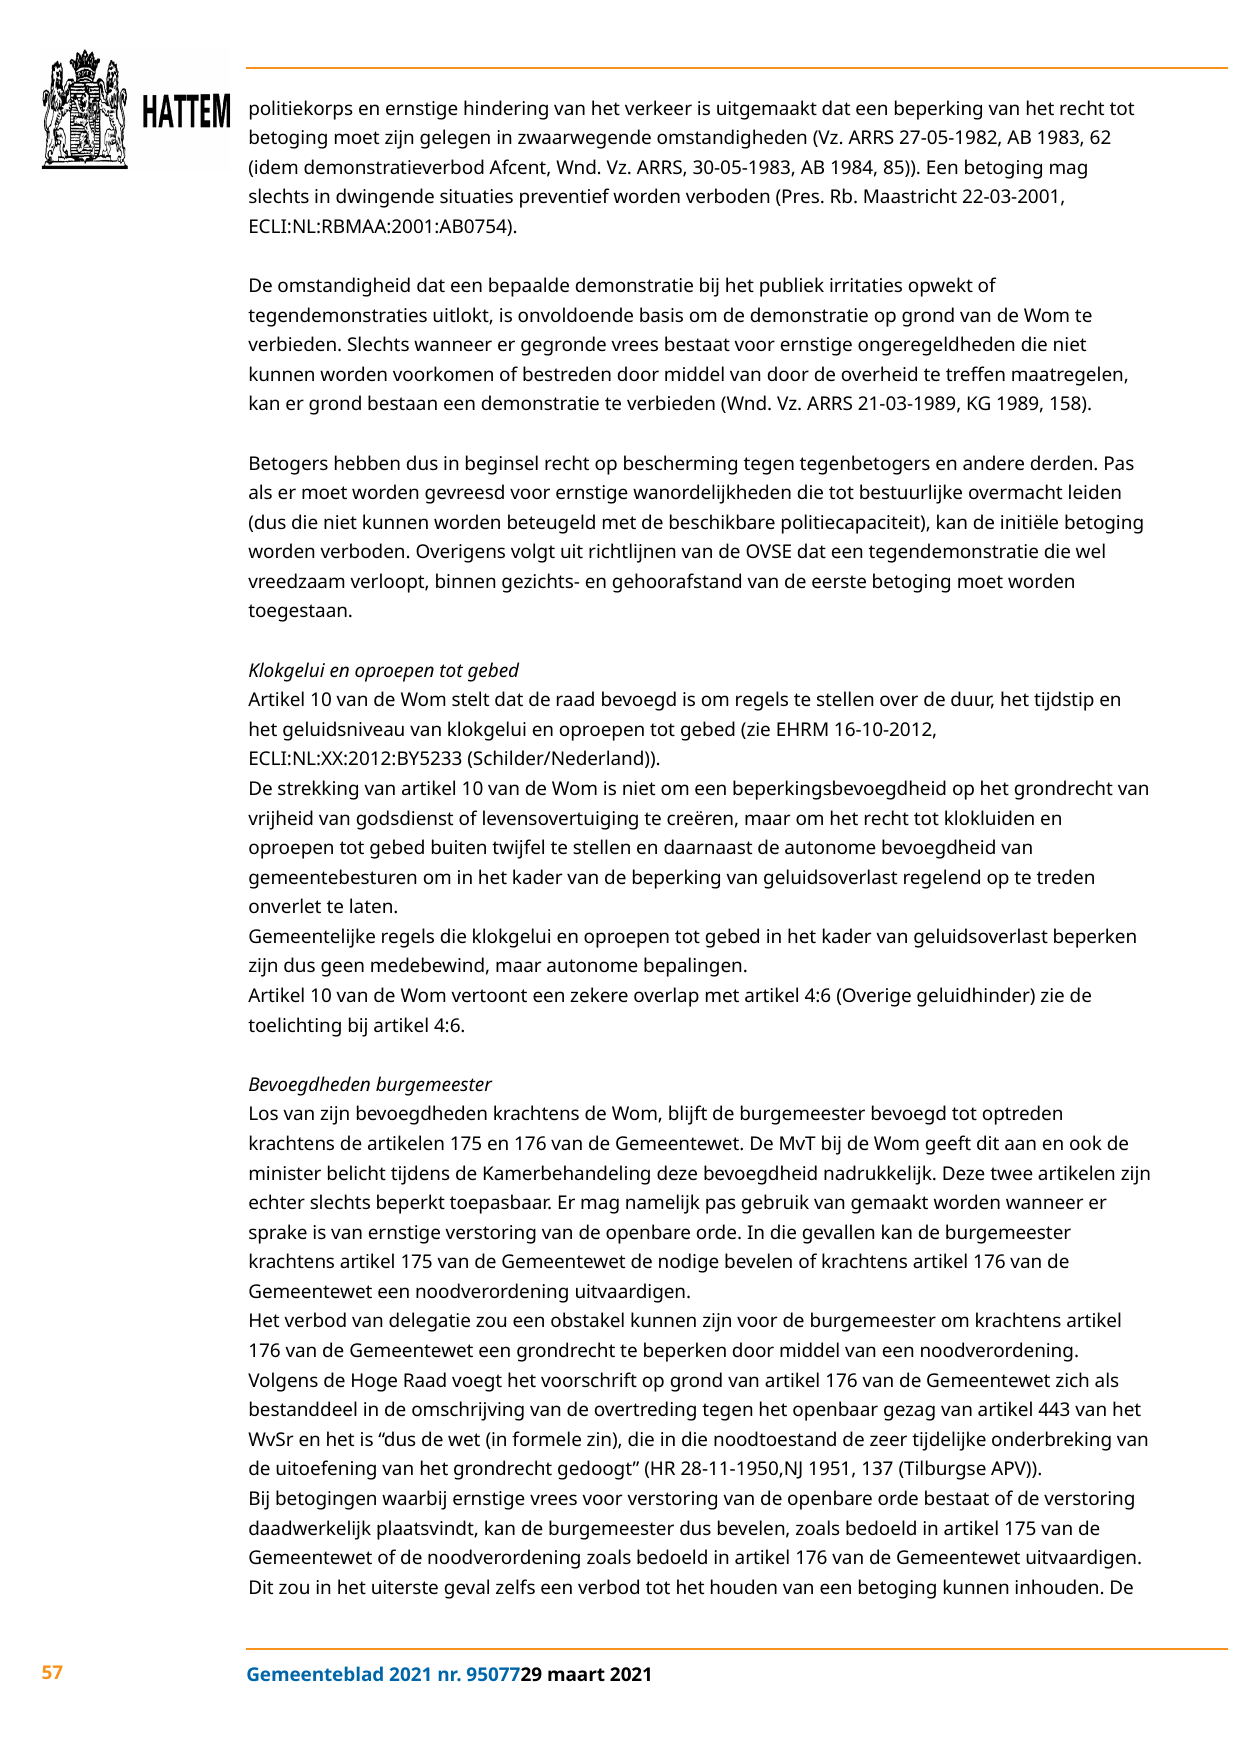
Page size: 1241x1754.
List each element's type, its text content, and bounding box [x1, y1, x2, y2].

picture [41, 47, 231, 172]
text Gemeentelijke regels die klokgelui en oproepen tot gebed in het kader van geluidsoverlast beperken zijn dus geen medebewind, maar autonome bepalingen. [248, 923, 1152, 978]
text Bij betogingen waarbij ernstige vrees voor verstoring van de openbare orde bestaat of de verstoring daadwerkelijk plaatsvindt, kan de burgemeester dus bevelen, zoals bedoeld in artikel 175 van de Gemeentewet of de noodverordening zoals bedoeld in artikel 176 van de Gemeentewet uitvaardigen. Dit zou in het uiterste geval zelfs een verbod tot het houden van een betoging kunnen inhouden. De [248, 1485, 1152, 1600]
text Los van zijn bevoegdheden krachtens de Wom, blijft de burgemeester bevoegd tot optreden krachtens de artikelen 175 en 176 van de Gemeentewet. De MvT bij de Wom geeft dit aan en ook de minister belicht tijdens de Kamerbehandeling deze bevoegdheid nadrukkelijk. Deze twee artikelen zijn echter slechts beperkt toepasbaar. Er mag namelijk pas gebruik van gemaakt worden wanneer er sprake is van ernstige verstoring van de openbare orde. In die gevallen kan de burgemeester krachtens artikel 175 van de Gemeentewet de nodige bevelen of krachtens artikel 176 van de Gemeentewet een noodverordening uitvaardigen. [248, 1101, 1152, 1304]
text Artikel 10 van de Wom stelt dat de raad bevoegd is om regels te stellen over de duur, het tijdstip en het geluidsniveau van klokgelui en oproepen tot gebed (zie EHRM 16-10-2012, ECLI:NL:XX:2012:BY5233 (Schilder/Nederland)). [248, 686, 1152, 771]
text De omstandigheid dat een bepaalde demonstratie bij het publiek irritaties opwekt of tegendemonstraties uitlokt, is onvoldoende basis om de demonstratie op grond van de Wom te verbieden. Slechts wanneer er gegronde vrees bestaat voor ernstige ongeregeldheden die niet kunnen worden voorkomen of bestreden door middel van door de overheid te treffen maatregelen, kan er grond bestaan een demonstratie te verbieden (Wnd. Vz. ARRS 21-03-1989, KG 1989, 158). [248, 272, 1152, 416]
text Het verbod van delegatie zou een obstakel kunnen zijn voor de burgemeester om krachtens artikel 176 van de Gemeentewet een grondrecht te beperken door middel van een noodverordening. Volgens de Hoge Raad voegt het voorschrift op grond van artikel 176 van de Gemeentewet zich als bestanddeel in de omschrijving van de overtreding tegen het openbaar gezag van artikel 443 van het WvSr en het is “dus de wet (in formele zin), die in die noodtoestand de zeer tijdelijke onderbreking van de uitoefening van het grondrecht gedoogt” (HR 28-11-1950,NJ 1951, 137 (Tilburgse APV)). [248, 1308, 1152, 1481]
text Betogers hebben dus in beginsel recht op bescherming tegen tegenbetogers en andere derden. Pas als er moet worden gevreesd voor ernstige wanordelijkheden die tot bestuurlijke overmacht leiden (dus die niet kunnen worden beteugeld met de beschikbare politiecapaciteit), kan de initiële betoging worden verboden. Overigens volgt uit richtlijnen van de OVSE dat een tegendemonstratie die wel vreedzaam verloopt, binnen gezichts- en gehoorafstand van de eerste betoging moet worden toegestaan. [248, 450, 1152, 623]
text Artikel 10 van de Wom vertoont een zekere overlap met artikel 4:6 (Overige geluidhinder) zie de toelichting bij artikel 4:6. [248, 982, 1152, 1038]
text Bevoegdheden burgemeester [248, 1071, 1152, 1097]
text De strekking van artikel 10 van de Wom is niet om een beperkingsbevoegdheid op het grondrecht van vrijheid van godsdienst of levensovertuiging te creëren, maar om het recht tot klokluiden en oproepen tot gebed buiten twijfel te stellen en daarnaast de autonome bevoegdheid van gemeentebesturen om in het kader van de beperking van geluidsoverlast regelend op te treden onverlet te laten. [248, 775, 1152, 919]
text Klokgelui en oproepen tot gebed [248, 657, 1152, 683]
text politiekorps en ernstige hindering van het verkeer is uitgemaakt dat een beperking van het recht tot betoging moet zijn gelegen in zwaarwegende omstandigheden (Vz. ARRS 27-05-1982, AB 1983, 62 (idem demonstratieverbod Afcent, Wnd. Vz. ARRS, 30-05-1983, AB 1984, 85)). Een betoging mag slechts in dwingende situaties preventief worden verboden (Pres. Rb. Maastricht 22-03-2001, ECLI:NL:RBMAA:2001:AB0754). [248, 95, 1152, 239]
